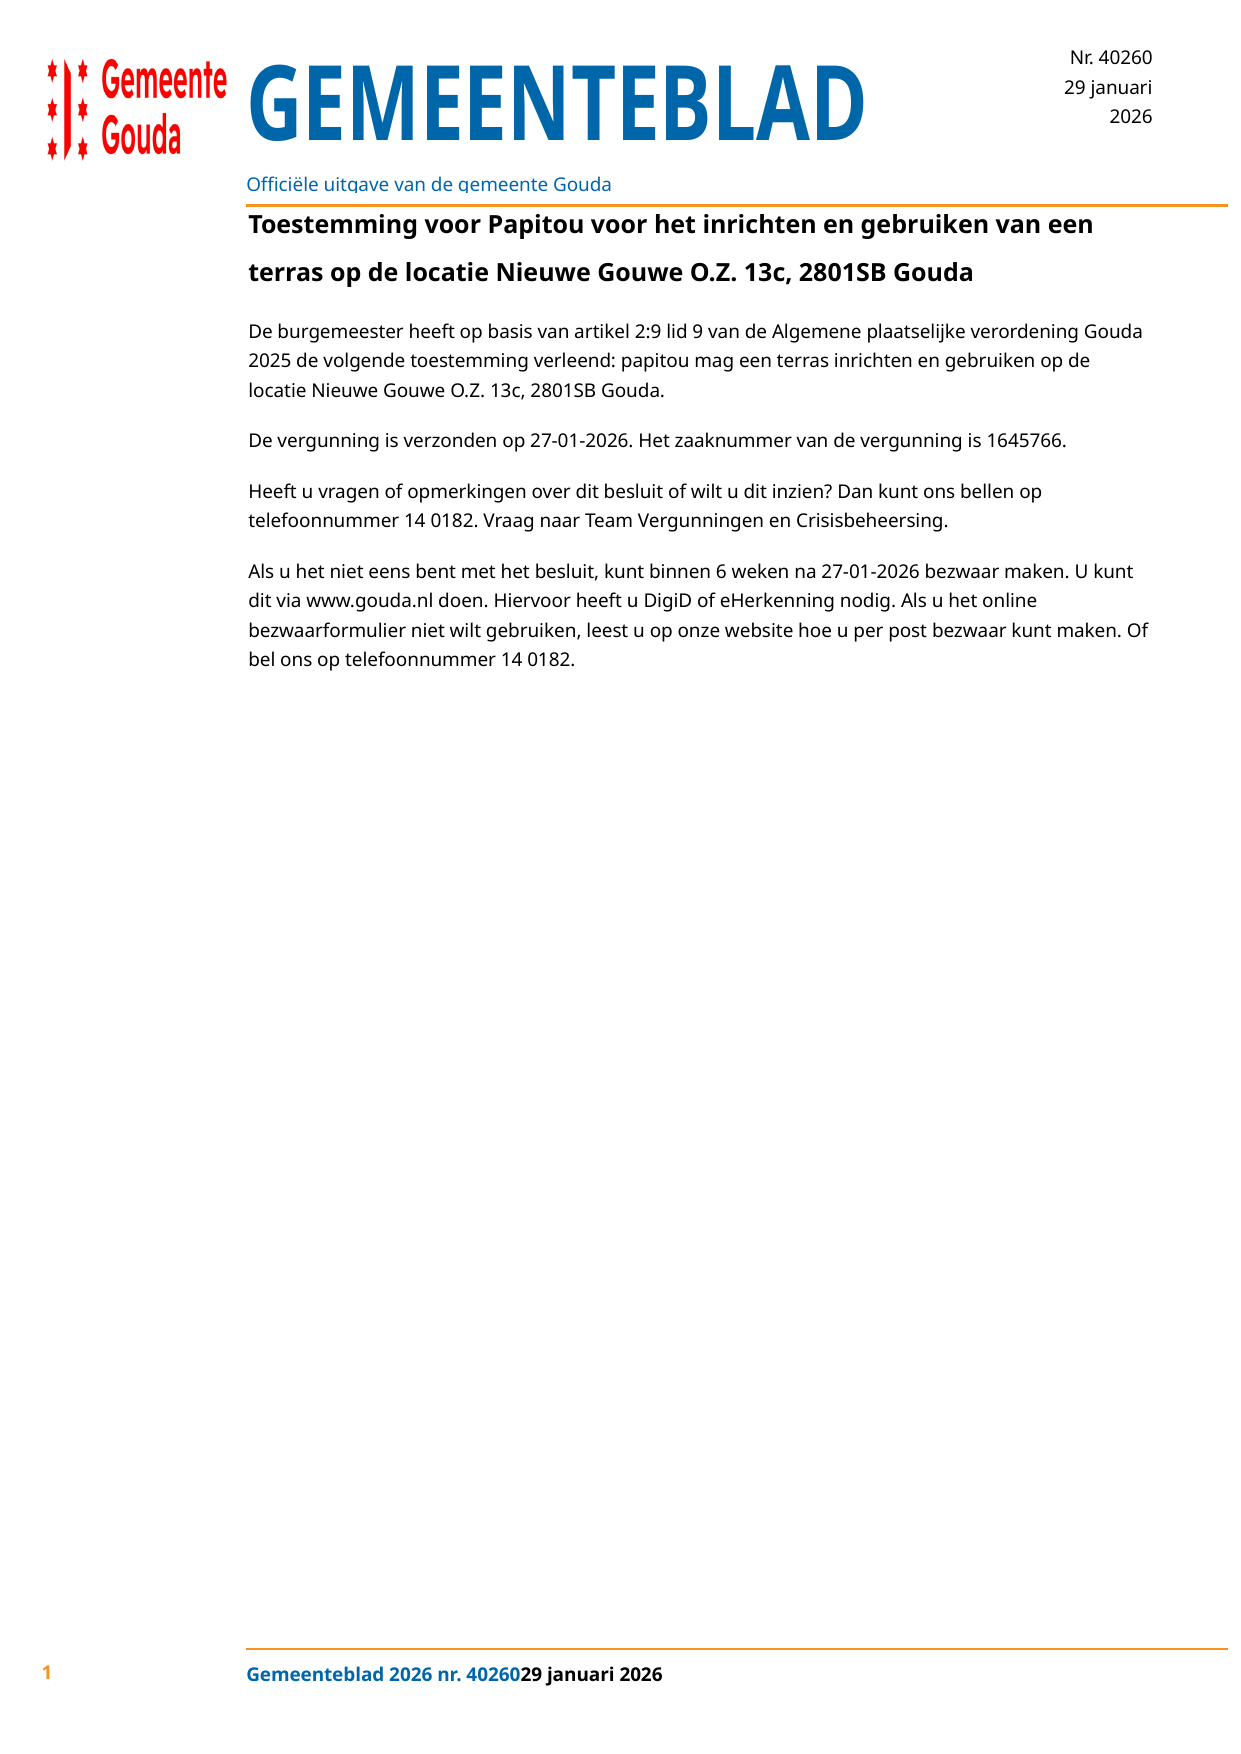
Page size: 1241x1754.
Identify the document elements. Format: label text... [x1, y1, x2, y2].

text De vergunning is verzonden op 27-01-2026. Het zaaknummer van de vergunning is 1645766. [248, 427, 1152, 453]
text De burgemeester heeft op basis van artikel 2:9 lid 9 van de Algemene plaatselijke verordening Gouda 2025 de volgende toestemming verleend: papitou mag een terras inrichten en gebruiken op de locatie Nieuwe Gouwe O.Z. 13c, 2801SB Gouda. [248, 318, 1152, 403]
text Toestemming voor Papitou voor het inrichten en gebruiken van een terras op de locatie Nieuwe Gouwe O.Z. 13c, 2801SB Gouda [248, 207, 1152, 288]
text Als u het niet eens bent met het besluit, kunt binnen 6 weken na 27-01-2026 bezwaar maken. U kunt dit via www.gouda.nl doen. Hiervoor heeft u DigiD of eHerkenning nodig. Als u het online bezwaarformulier niet wilt gebruiken, leest u op onze website hoe u per post bezwaar kunt maken. Of bel ons op telefoonnummer 14 0182. [248, 558, 1152, 672]
text Heeft u vragen of opmerkingen over dit besluit of wilt u dit inzien? Dan kunt ons bellen op telefoonnummer 14 0182. Vraag naar Team Vergunningen en Crisisbeheersing. [248, 478, 1152, 533]
picture [41, 47, 231, 172]
